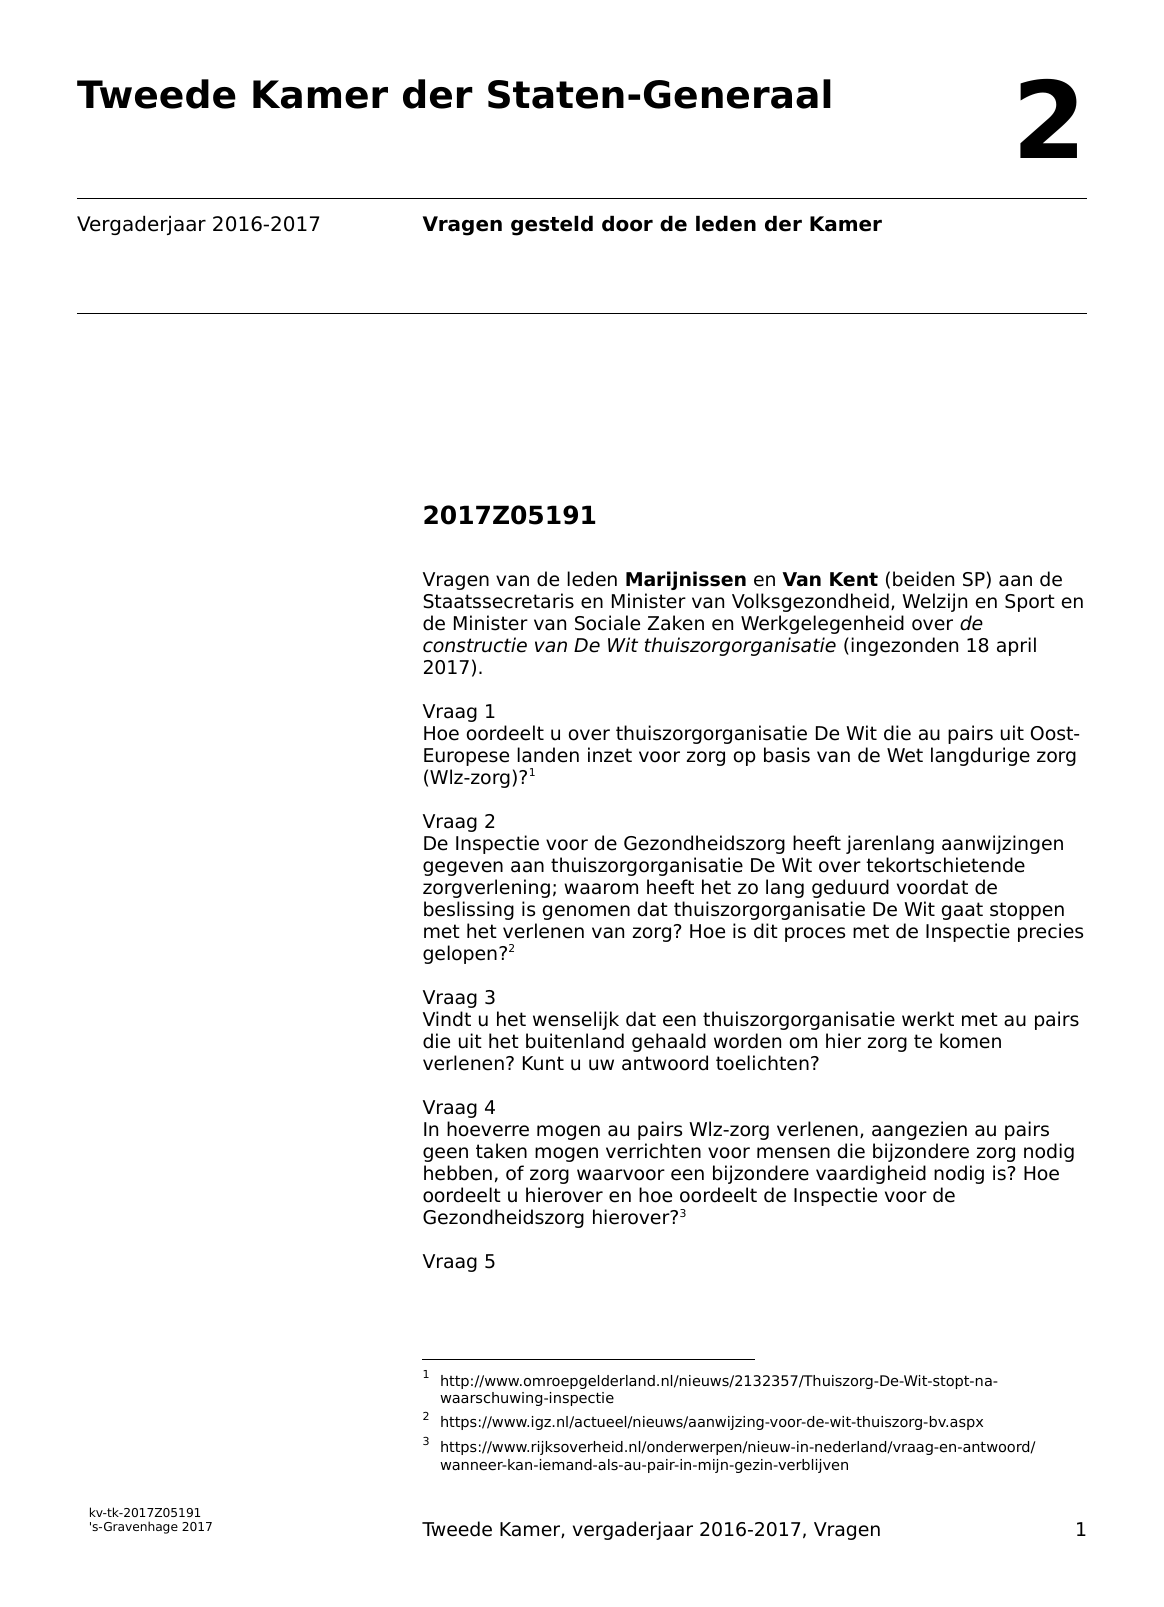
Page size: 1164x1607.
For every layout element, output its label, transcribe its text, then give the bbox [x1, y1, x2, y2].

text http://www.omroepgelderland.nl/nieuws/2132357/Thuiszorg-De-Wit-stopt-na-waarschuwing-inspectie [422, 1368, 1087, 1407]
text Vraag 1 [422, 701, 1087, 723]
text De Inspectie voor de Gezondheidszorg heeft jarenlang aanwijzingen gegeven aan thuiszorgorganisatie De Wit over tekortschietende zorgverlening; waarom heeft het zo lang geduurd voordat de beslissing is genomen dat thuiszorgorganisatie De Wit gaat stoppen met het verlenen van zorg? Hoe is dit proces met de Inspectie precies gelopen? [422, 833, 1087, 965]
table_header Tweede Kamer der Staten-Generaal [77, 59, 886, 198]
text Vindt u het wenselijk dat een thuiszorgorganisatie werkt met au pairs die uit het buitenland gehaald worden om hier zorg te komen verlenen? Kunt u uw antwoord toelichten? [422, 1009, 1087, 1075]
text Vraag 3 [422, 987, 1087, 1009]
text https://www.igz.nl/actueel/nieuws/aanwijzing-voor-de-wit-thuiszorg-bv.aspx [422, 1410, 1087, 1432]
text 's-Gravenhage 2017 [88, 1520, 323, 1534]
table_header 2 [886, 59, 1087, 198]
table_cell Vragen gesteld door de leden der Kamer [422, 199, 1087, 313]
text https://www.rijksoverheid.nl/onderwerpen/nieuw-in-nederland/vraag-en-antwoord/wanneer-kan-iemand-als-au-pair-in-mijn-gezin-verblijven [422, 1435, 1087, 1474]
table_cell Vergaderjaar 2016-2017 [77, 199, 422, 313]
text 2017Z05191 [422, 501, 1087, 531]
text Vraag 2 [422, 811, 1087, 833]
text kv-tk-2017Z05191 [88, 1506, 323, 1520]
text Vraag 4 [422, 1097, 1087, 1119]
text Vragen van de leden Marijnissen en Van Kent (beiden SP) aan de Staatssecretaris en Minister van Volksgezondheid, Welzijn en Sport en de Minister van Sociale Zaken en Werkgelegenheid over de constructie van De Wit thuiszorgorganisatie (ingezonden 18 april 2017). [422, 569, 1087, 679]
text Vraag 5 [422, 1251, 1087, 1273]
text In hoeverre mogen au pairs Wlz-zorg verlenen, aangezien au pairs geen taken mogen verrichten voor mensen die bijzondere zorg nodig hebben, of zorg waarvoor een bijzondere vaardigheid nodig is? Hoe oordeelt u hierover en hoe oordeelt de Inspectie voor de Gezondheidszorg hierover? [422, 1119, 1087, 1229]
text Hoe oordeelt u over thuiszorgorganisatie De Wit die au pairs uit Oost-Europese landen inzet voor zorg op basis van de Wet langdurige zorg (Wlz-zorg)? [422, 723, 1087, 789]
